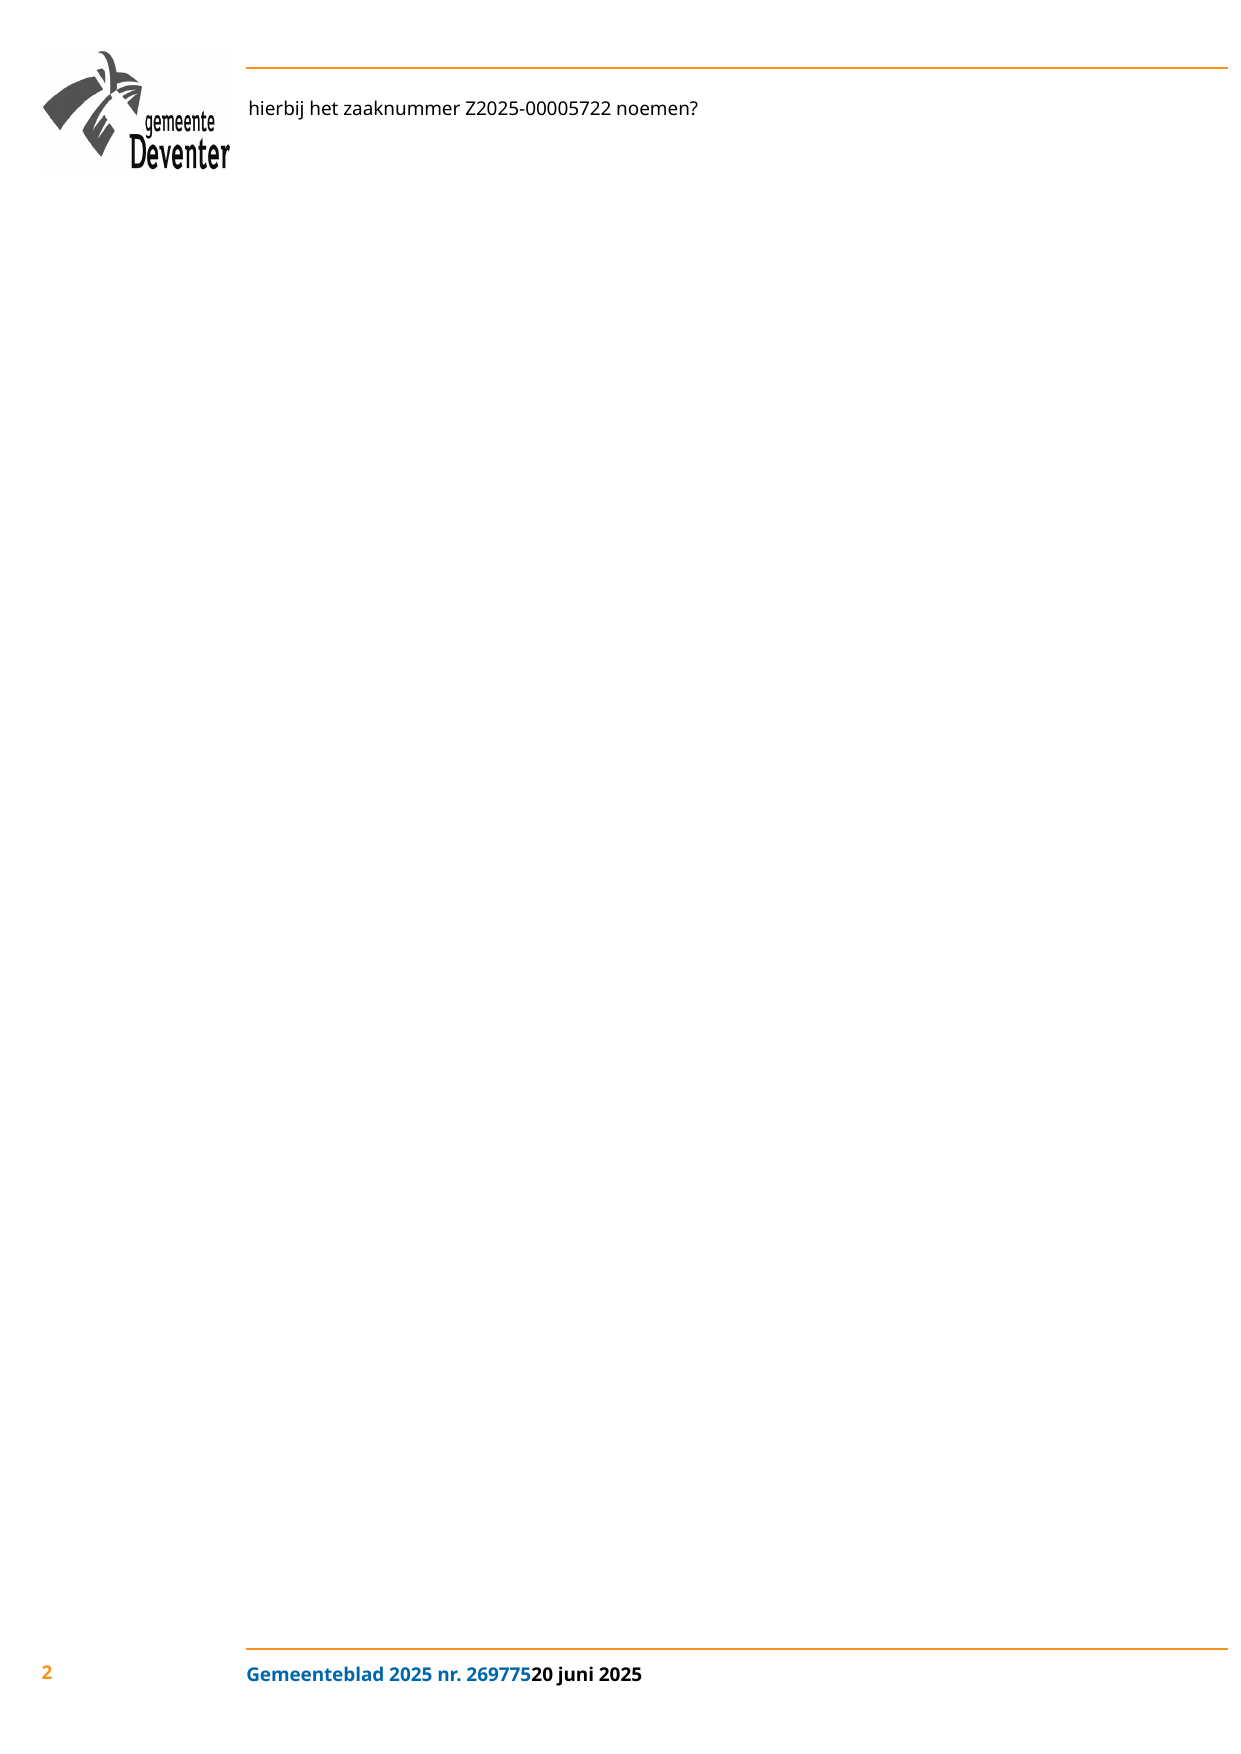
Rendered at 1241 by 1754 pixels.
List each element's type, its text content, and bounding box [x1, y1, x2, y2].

picture [41, 47, 231, 172]
text hierbij het zaaknummer Z2025-00005722 noemen? [248, 95, 1152, 121]
